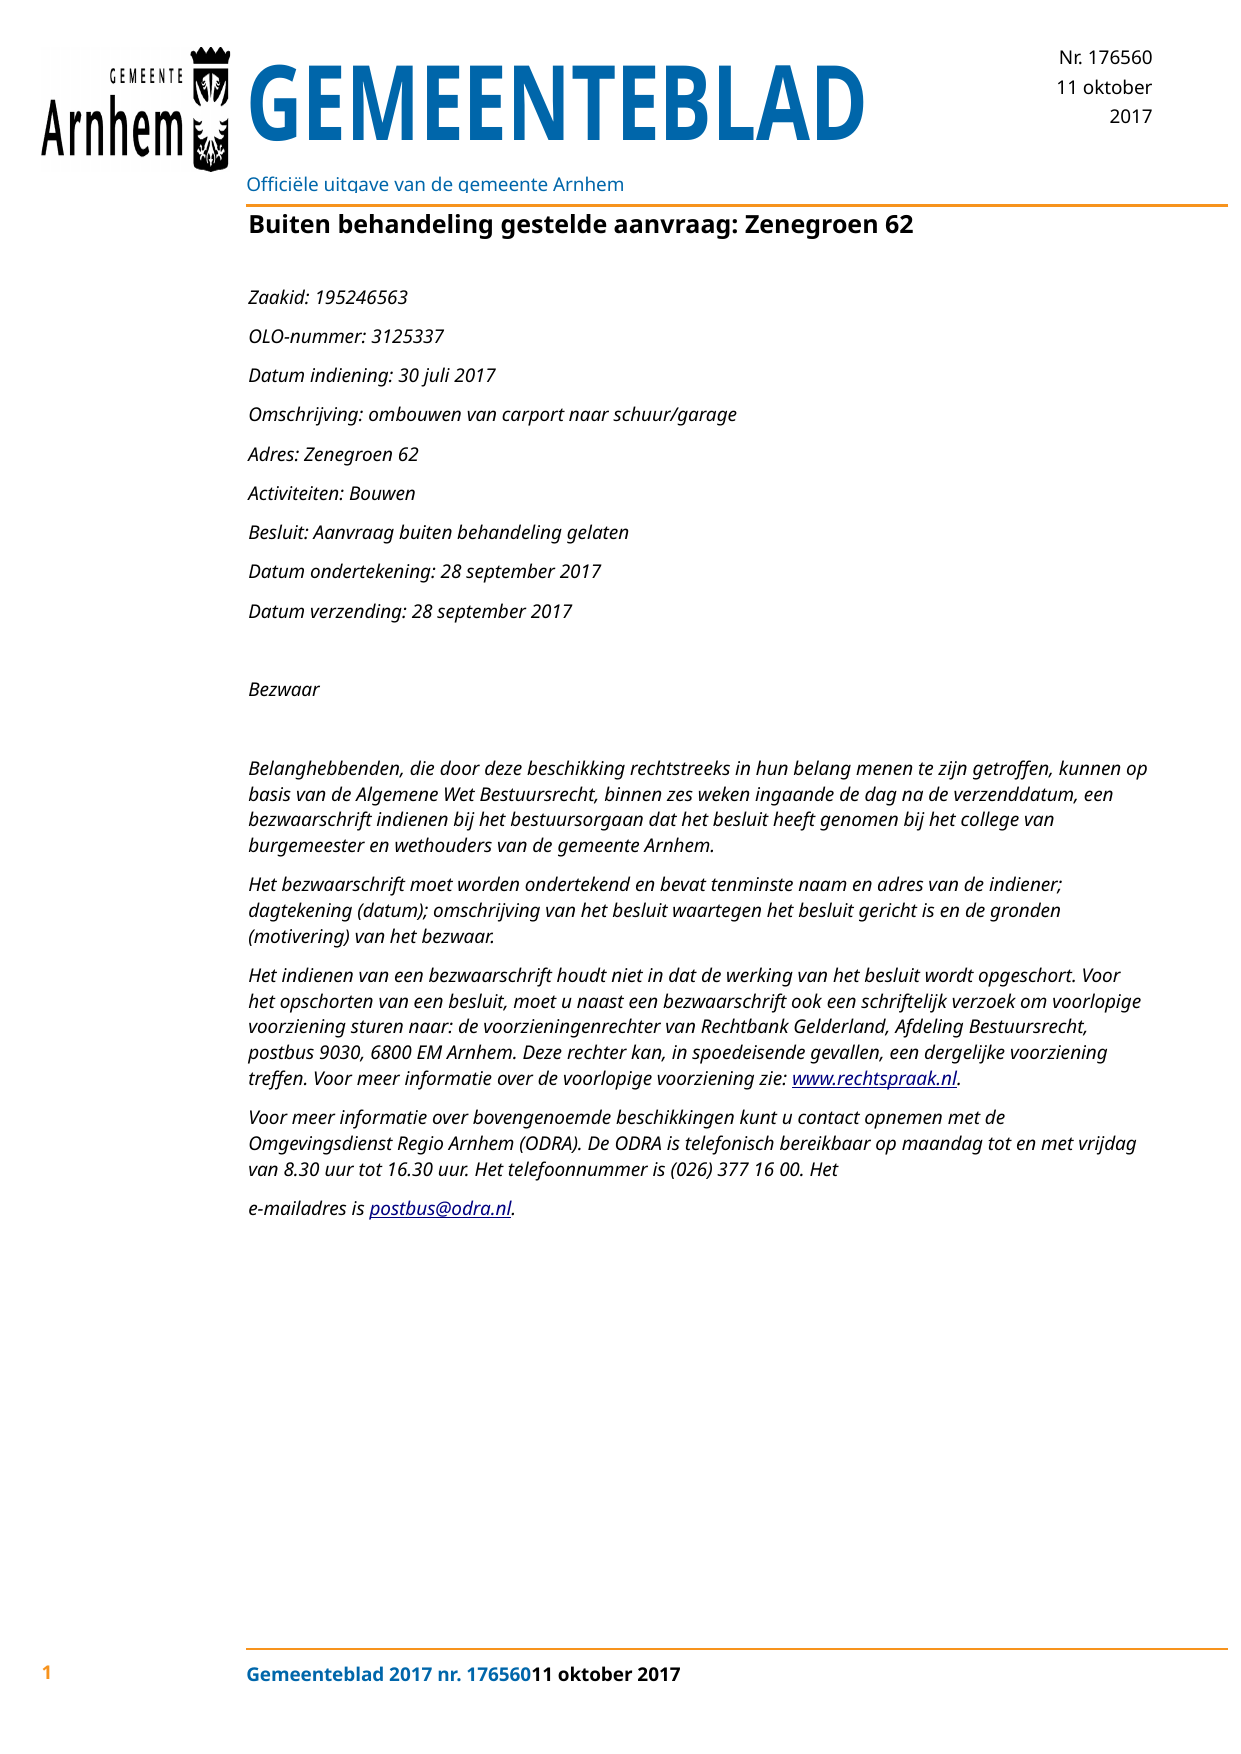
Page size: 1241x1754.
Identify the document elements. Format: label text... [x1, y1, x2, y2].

text Datum verzending: 28 september 2017 [248, 598, 1152, 624]
text Datum indiening: 30 juli 2017 [248, 362, 1152, 388]
text Voor meer informatie over bovengenoemde beschikkingen kunt u contact opnemen met de Omgevingsdienst Regio Arnhem (ODRA). De ODRA is telefonisch bereikbaar op maandag tot en met vrijdag van 8.30 uur tot 16.30 uur. Het telefoonnummer is (026) 377 16 00. Het [248, 1104, 1152, 1182]
picture [41, 47, 231, 172]
text Buiten behandeling gestelde aanvraag: Zenegroen 62 [248, 207, 1152, 241]
text e-mailadres is postbus@odra.nl. [248, 1195, 1152, 1221]
text Omschrijving: ombouwen van carport naar schuur/garage [248, 402, 1152, 427]
text Adres: Zenegroen 62 [248, 441, 1152, 467]
text Besluit: Aanvraag buiten behandeling gelaten [248, 519, 1152, 545]
text Bezwaar [248, 677, 1152, 702]
text OLO-nummer: 3125337 [248, 323, 1152, 349]
text Het indienen van een bezwaarschrift houdt niet in dat de werking van het besluit wordt opgeschort. Voor het opschorten van een besluit, moet u naast een bezwaarschrift ook een schriftelijk verzoek om voorlopige voorziening sturen naar: de voorzieningenrechter van Rechtbank Gelderland, Afdeling Bestuursrecht, postbus 9030, 6800 EM Arnhem. Deze rechter kan, in spoedeisende gevallen, een dergelijke voorziening treffen. Voor meer informatie over de voorlopige voorziening zie: www.rechtspraak.nl. [248, 962, 1152, 1091]
text Zaakid: 195246563 [248, 284, 1152, 309]
text Belanghebbenden, die door deze beschikking rechtstreeks in hun belang menen te zijn getroffen, kunnen op basis van de Algemene Wet Bestuursrecht, binnen zes weken ingaande de dag na de verzenddatum, een bezwaarschrift indienen bij het bestuursorgaan dat het besluit heeft genomen bij het college van burgemeester en wethouders van de gemeente Arnhem. [248, 755, 1152, 858]
text Datum ondertekening: 28 september 2017 [248, 559, 1152, 584]
text Activiteiten: Bouwen [248, 480, 1152, 506]
text Het bezwaarschrift moet worden ondertekend en bevat tenminste naam en adres van de indiener; dagtekening (datum); omschrijving van het besluit waartegen het besluit gericht is en de gronden (motivering) van het bezwaar. [248, 872, 1152, 949]
